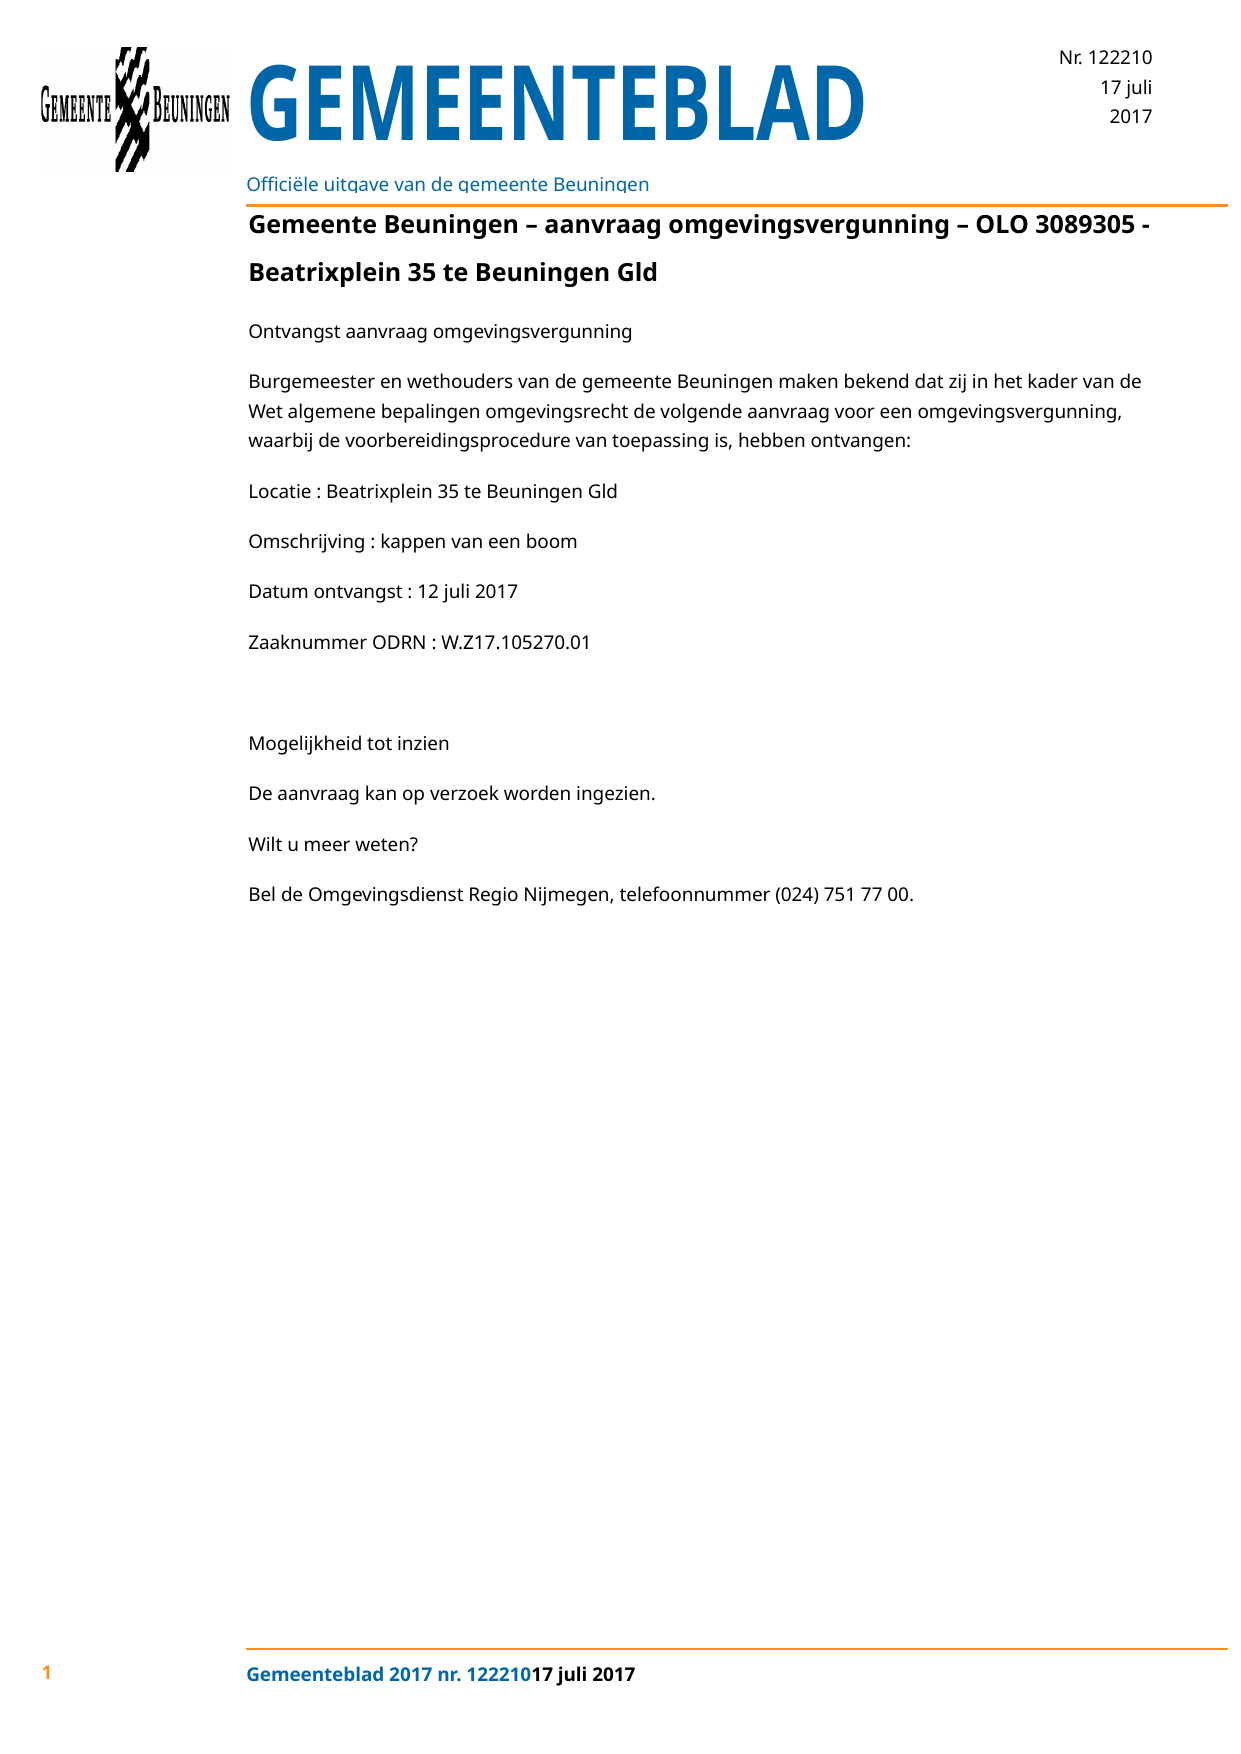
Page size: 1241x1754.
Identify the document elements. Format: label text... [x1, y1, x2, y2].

text Locatie : Beatrixplein 35 te Beuningen Gld [248, 478, 1152, 504]
text Burgemeester en wethouders van de gemeente Beuningen maken bekend dat zij in het kader van de Wet algemene bepalingen omgevingsrecht de volgende aanvraag voor een omgevingsvergunning, waarbij de voorbereidingsprocedure van toepassing is, hebben ontvangen: [248, 368, 1152, 453]
text Ontvangst aanvraag omgevingsvergunning [248, 318, 1152, 344]
text De aanvraag kan op verzoek worden ingezien. [248, 780, 1152, 806]
text Wilt u meer weten? [248, 831, 1152, 857]
picture [41, 47, 231, 172]
text Omschrijving : kappen van een boom [248, 528, 1152, 554]
text Zaaknummer ODRN : W.Z17.105270.01 [248, 629, 1152, 655]
text Bel de Omgevingsdienst Regio Nijmegen, telefoonnummer (024) 751 77 00. [248, 881, 1152, 907]
text Gemeente Beuningen – aanvraag omgevingsvergunning – OLO 3089305 - Beatrixplein 35 te Beuningen Gld [248, 207, 1152, 288]
text Mogelijkheid tot inzien [248, 730, 1152, 756]
text Datum ontvangst : 12 juli 2017 [248, 579, 1152, 604]
